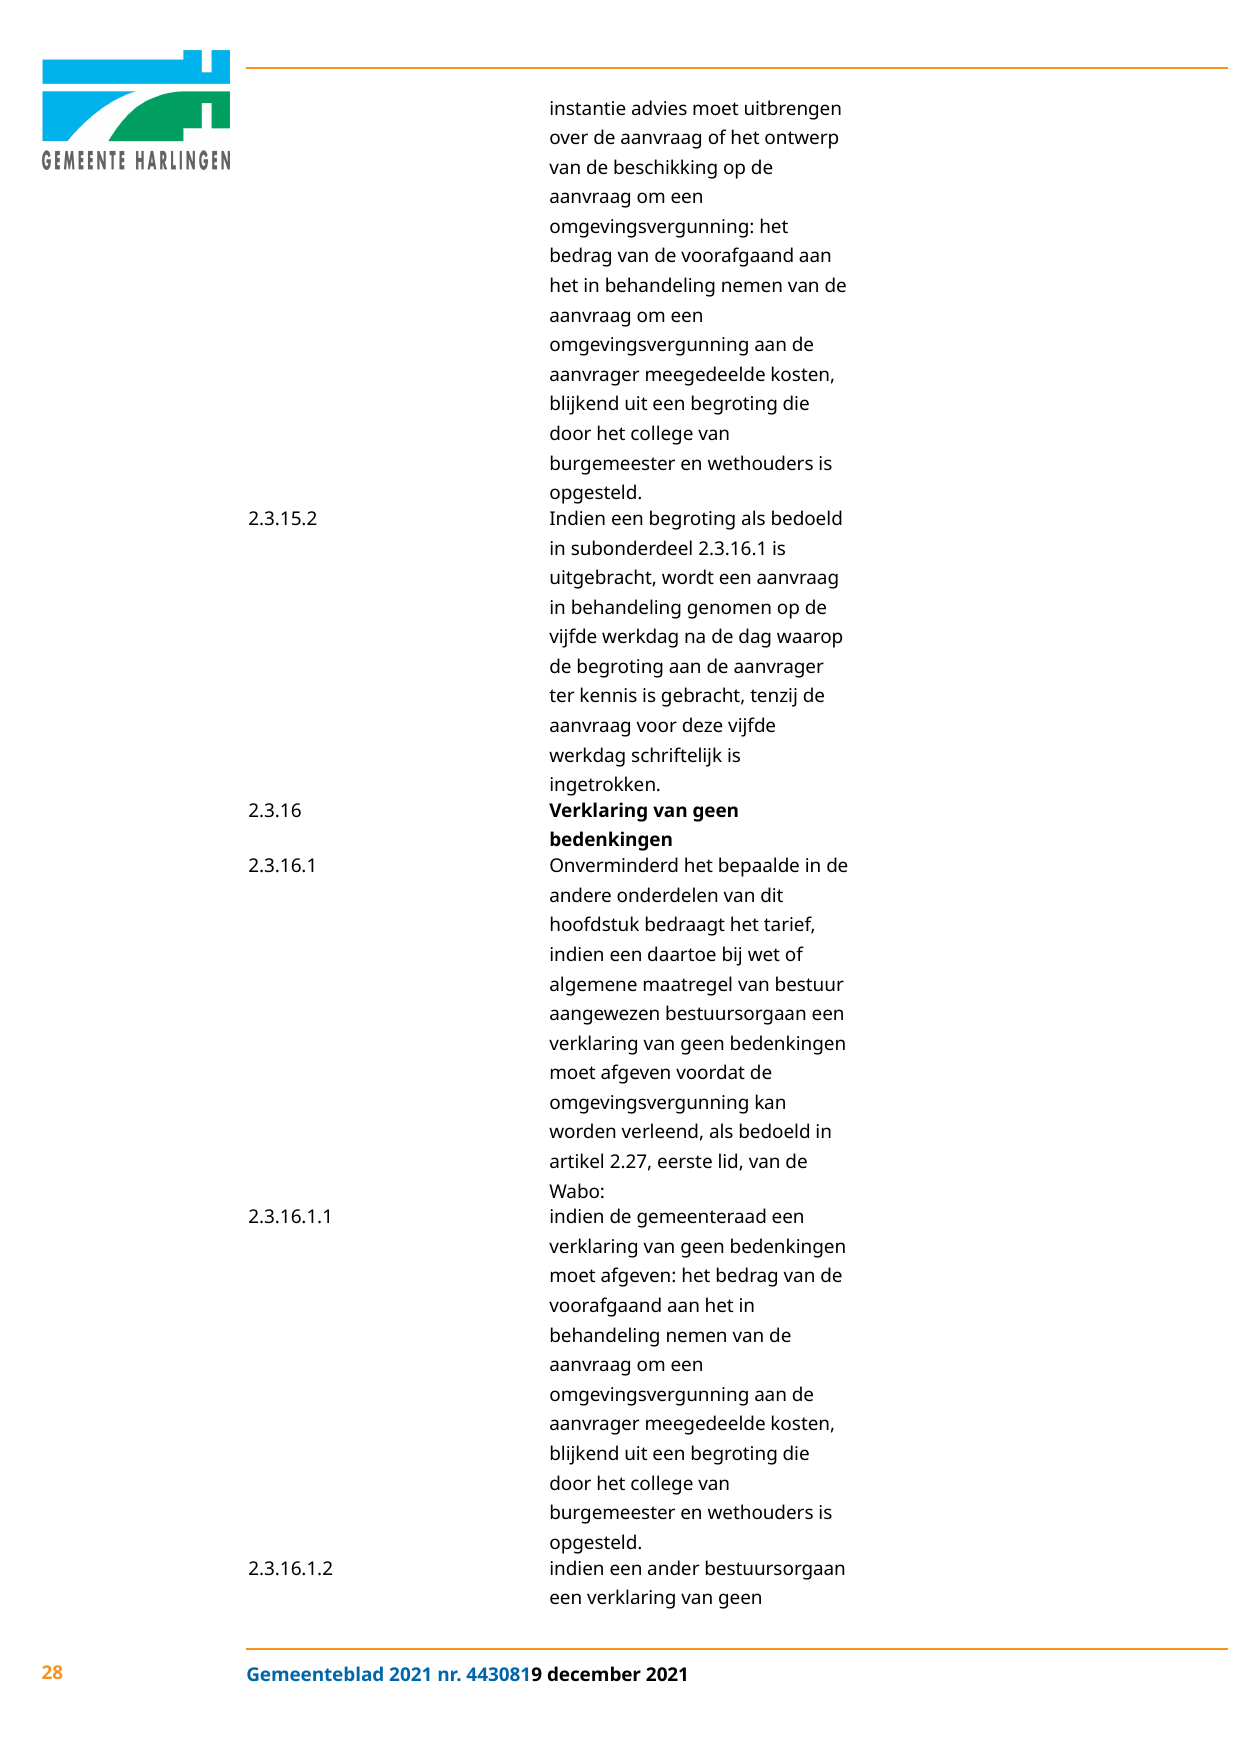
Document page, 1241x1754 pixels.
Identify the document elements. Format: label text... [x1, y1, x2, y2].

table_cell indien de gemeenteraad een verklaring van geen bedenkingen moet afgeven: het bedrag van de voorafgaand aan het in behandeling nemen van de aanvraag om een omgevingsvergunning aan de aanvrager meegedeelde kosten, blijkend uit een begroting die door het college van burgemeester en wethouders is opgesteld. [549, 1204, 850, 1555]
table_cell 2.3.16.1 [248, 853, 549, 1203]
table_cell 2.3.16 [248, 797, 549, 852]
table_cell [850, 1204, 1152, 1555]
table_cell 2.3.15.2 [248, 505, 549, 797]
table_cell 2.3.16.1.1 [248, 1204, 549, 1555]
table_cell 2.3.16.1.2 [248, 1555, 549, 1610]
table_cell [850, 1555, 1152, 1610]
table_cell [850, 797, 1152, 852]
picture [41, 47, 231, 172]
table_cell Indien een begroting als bedoeld in subonderdeel 2.3.16.1 is uitgebracht, wordt een aanvraag in behandeling genomen op de vijfde werkdag na de dag waarop de begroting aan de aanvrager ter kennis is gebracht, tenzij de aanvraag voor deze vijfde werkdag schriftelijk is ingetrokken. [549, 505, 850, 797]
table_cell [850, 853, 1152, 1203]
table_cell Verklaring van geen bedenkingen [549, 797, 850, 852]
table_cell [850, 505, 1152, 797]
table_cell [850, 95, 1152, 505]
table_cell instantie advies moet uitbrengen over de aanvraag of het ontwerp van de beschikking op de aanvraag om een omgevingsvergunning: het bedrag van de voorafgaand aan het in behandeling nemen van de aanvraag om een omgevingsvergunning aan de aanvrager meegedeelde kosten, blijkend uit een begroting die door het college van burgemeester en wethouders is opgesteld. [549, 95, 850, 505]
table_cell [248, 95, 549, 505]
table_cell indien een ander bestuursorgaan een verklaring van geen [549, 1555, 850, 1610]
table_cell Onverminderd het bepaalde in de andere onderdelen van dit hoofdstuk bedraagt het tarief, indien een daartoe bij wet of algemene maatregel van bestuur aangewezen bestuursorgaan een verklaring van geen bedenkingen moet afgeven voordat de omgevingsvergunning kan worden verleend, als bedoeld in artikel 2.27, eerste lid, van de Wabo: [549, 853, 850, 1203]
